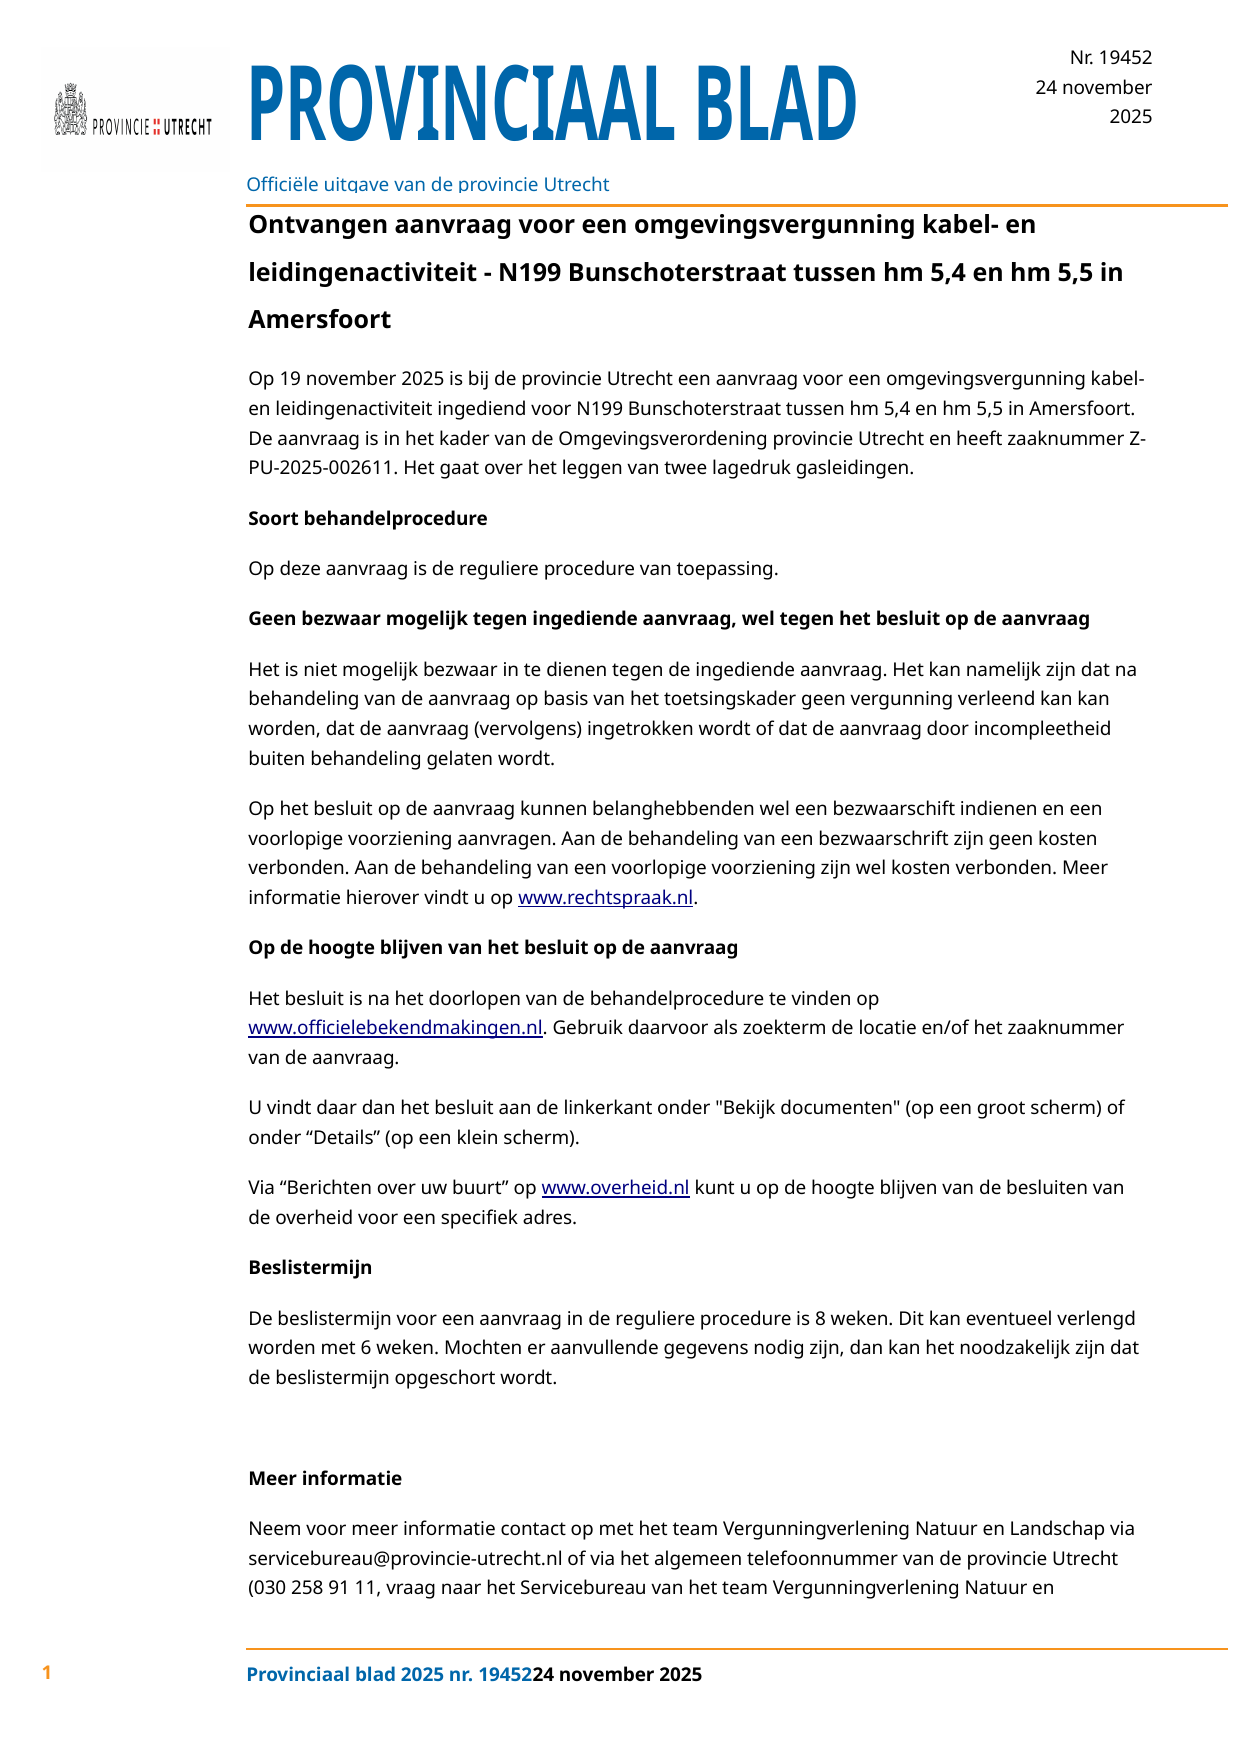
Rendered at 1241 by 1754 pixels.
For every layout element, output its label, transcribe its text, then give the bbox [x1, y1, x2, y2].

text Op de hoogte blijven van het besluit op de aanvraag [248, 934, 1152, 960]
text Ontvangen aanvraag voor een omgevingsvergunning kabel- en leidingenactiviteit - N199 Bunschoterstraat tussen hm 5,4 en hm 5,5 in Amersfoort [248, 207, 1152, 336]
text Geen bezwaar mogelijk tegen ingediende aanvraag, wel tegen het besluit op de aanvraag [248, 606, 1152, 631]
text Neem voor meer informatie contact op met het team Vergunningverlening Natuur en Landschap via servicebureau@provincie-utrecht.nl of via het algemeen telefoonnummer van de provincie Utrecht (030 258 91 11, vraag naar het Servicebureau van het team Vergunningverlening Natuur en [248, 1515, 1152, 1600]
text Op 19 november 2025 is bij de provincie Utrecht een aanvraag voor een omgevingsvergunning kabel- en leidingenactiviteit ingediend voor N199 Bunschoterstraat tussen hm 5,4 en hm 5,5 in Amersfoort. De aanvraag is in het kader van de Omgevingsverordening provincie Utrecht en heeft zaaknummer Z-PU-2025-002611. Het gaat over het leggen van twee lagedruk gasleidingen. [248, 366, 1152, 480]
text Op het besluit op de aanvraag kunnen belanghebbenden wel een bezwaarschift indienen en een voorlopige voorziening aanvragen. Aan de behandeling van een bezwaarschrift zijn geen kosten verbonden. Aan de behandeling van een voorlopige voorziening zijn wel kosten verbonden. Meer informatie hierover vindt u op www.rechtspraak.nl. [248, 795, 1152, 909]
text Meer informatie [248, 1465, 1152, 1490]
picture [41, 47, 231, 172]
text Soort behandelprocedure [248, 505, 1152, 530]
text U vindt daar dan het besluit aan de linkerkant onder "Bekijk documenten" (op een groot scherm) of onder “Details” (op een klein scherm). [248, 1094, 1152, 1149]
text Beslistermijn [248, 1254, 1152, 1280]
text De beslistermijn voor een aanvraag in de reguliere procedure is 8 weken. Dit kan eventueel verlengd worden met 6 weken. Mochten er aanvullende gegevens nodig zijn, dan kan het noodzakelijk zijn dat de beslistermijn opgeschort wordt. [248, 1305, 1152, 1389]
text Het besluit is na het doorlopen van de behandelprocedure te vinden op www.officielebekendmakingen.nl. Gebruik daarvoor als zoekterm de locatie en/of het zaaknummer van de aanvraag. [248, 985, 1152, 1069]
text Op deze aanvraag is de reguliere procedure van toepassing. [248, 555, 1152, 581]
text Het is niet mogelijk bezwaar in te dienen tegen de ingediende aanvraag. Het kan namelijk zijn dat na behandeling van de aanvraag op basis van het toetsingskader geen vergunning verleend kan kan worden, dat de aanvraag (vervolgens) ingetrokken wordt of dat de aanvraag door incompleetheid buiten behandeling gelaten wordt. [248, 656, 1152, 770]
text Via “Berichten over uw buurt” op www.overheid.nl kunt u op de hoogte blijven van de besluiten van de overheid voor een specifiek adres. [248, 1174, 1152, 1229]
